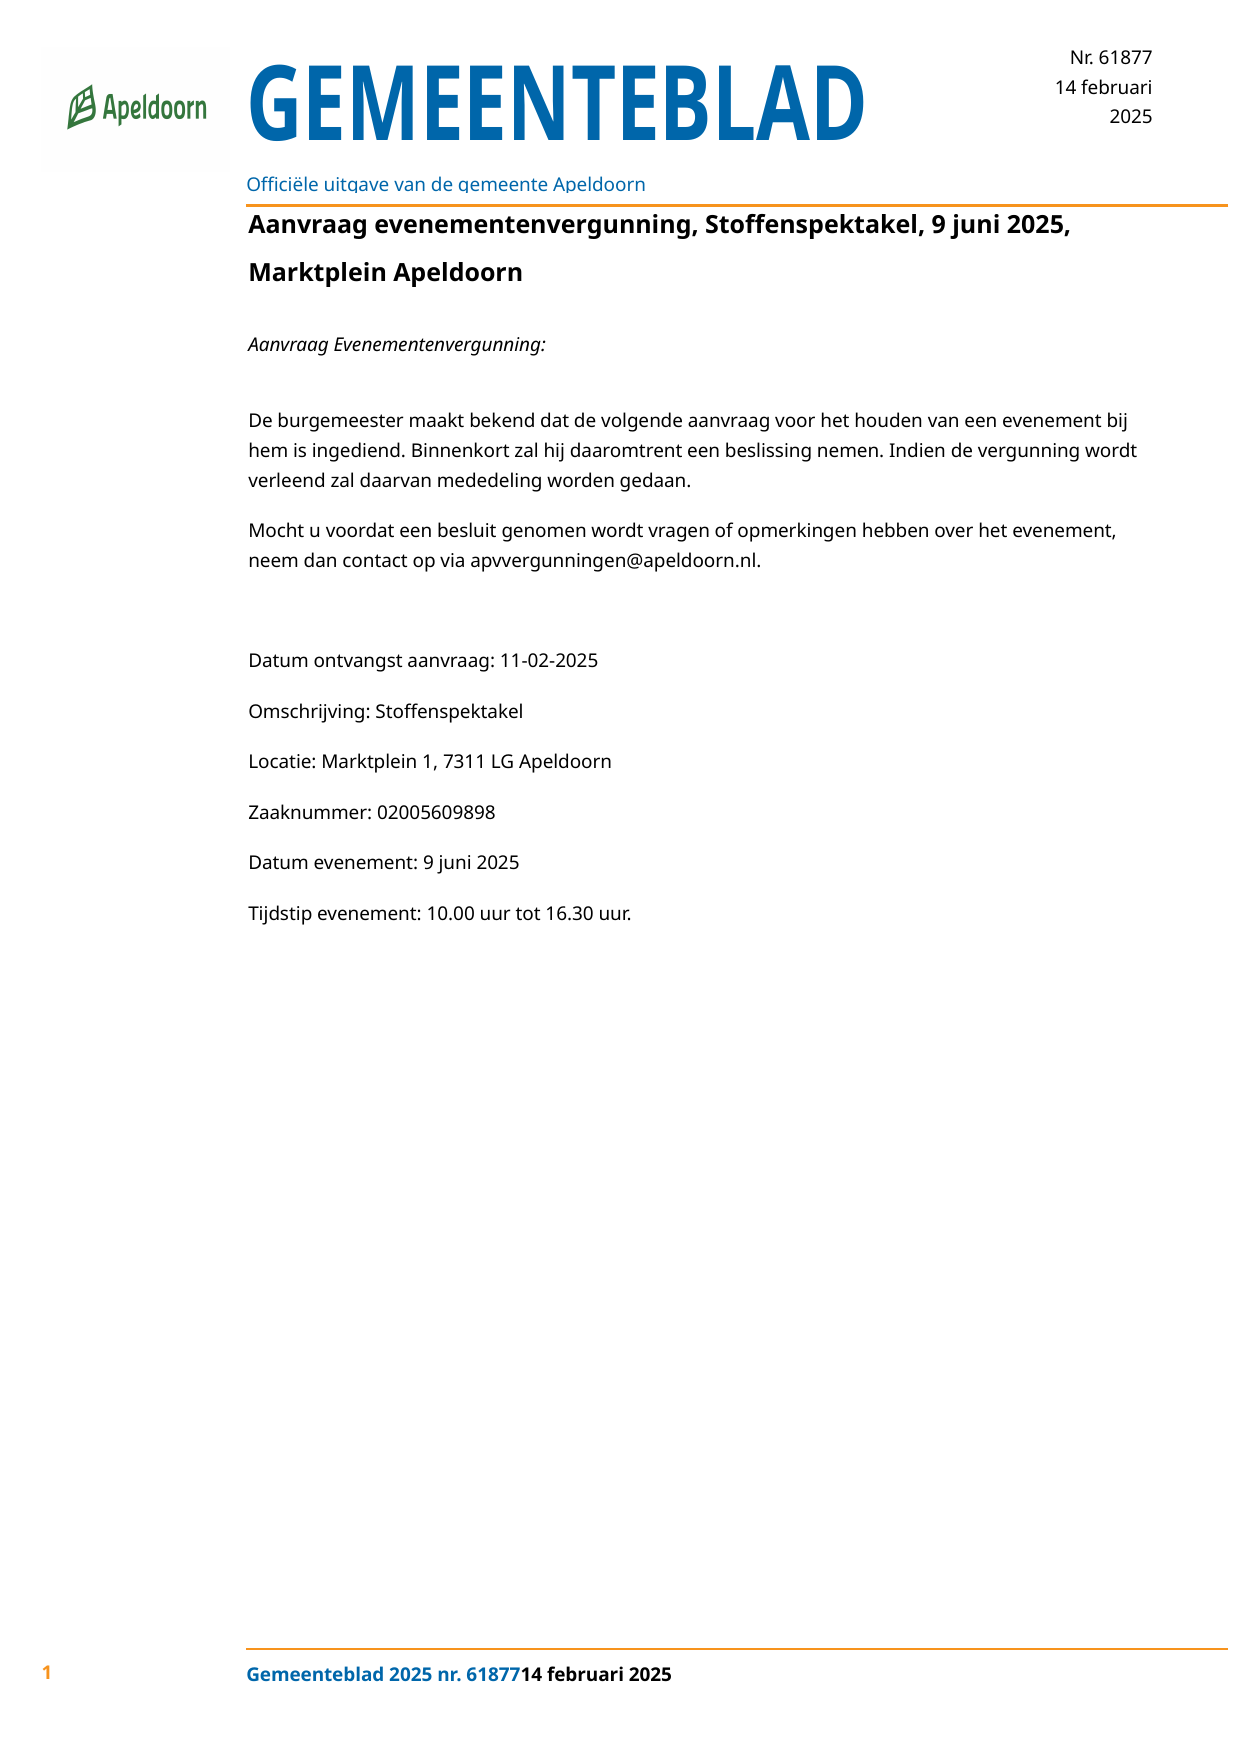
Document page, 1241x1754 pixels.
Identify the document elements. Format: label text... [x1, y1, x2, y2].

text Datum ontvangst aanvraag: 11-02-2025 [248, 648, 1152, 673]
text Locatie: Marktplein 1, 7311 LG Apeldoorn [248, 748, 1152, 774]
text Aanvraag Evenementenvergunning: [248, 331, 1152, 357]
text Datum evenement: 9 juni 2025 [248, 849, 1152, 875]
text Aanvraag evenementenvergunning, Stoffenspektakel, 9 juni 2025, Marktplein Apeldoorn [248, 207, 1152, 288]
text De burgemeester maakt bekend dat de volgende aanvraag voor het houden van een evenement bij hem is ingediend. Binnenkort zal hij daaromtrent een beslissing nemen. Indien de vergunning wordt verleend zal daarvan mededeling worden gedaan. [248, 408, 1152, 492]
text Tijdstip evenement: 10.00 uur tot 16.30 uur. [248, 900, 1152, 925]
text Mocht u voordat een besluit genomen wordt vragen of opmerkingen hebben over het evenement, neem dan contact op via apvvergunningen@apeldoorn.nl. [248, 517, 1152, 572]
picture [41, 47, 231, 172]
text Omschrijving: Stoffenspektakel [248, 698, 1152, 724]
text Zaaknummer: 02005609898 [248, 799, 1152, 824]
